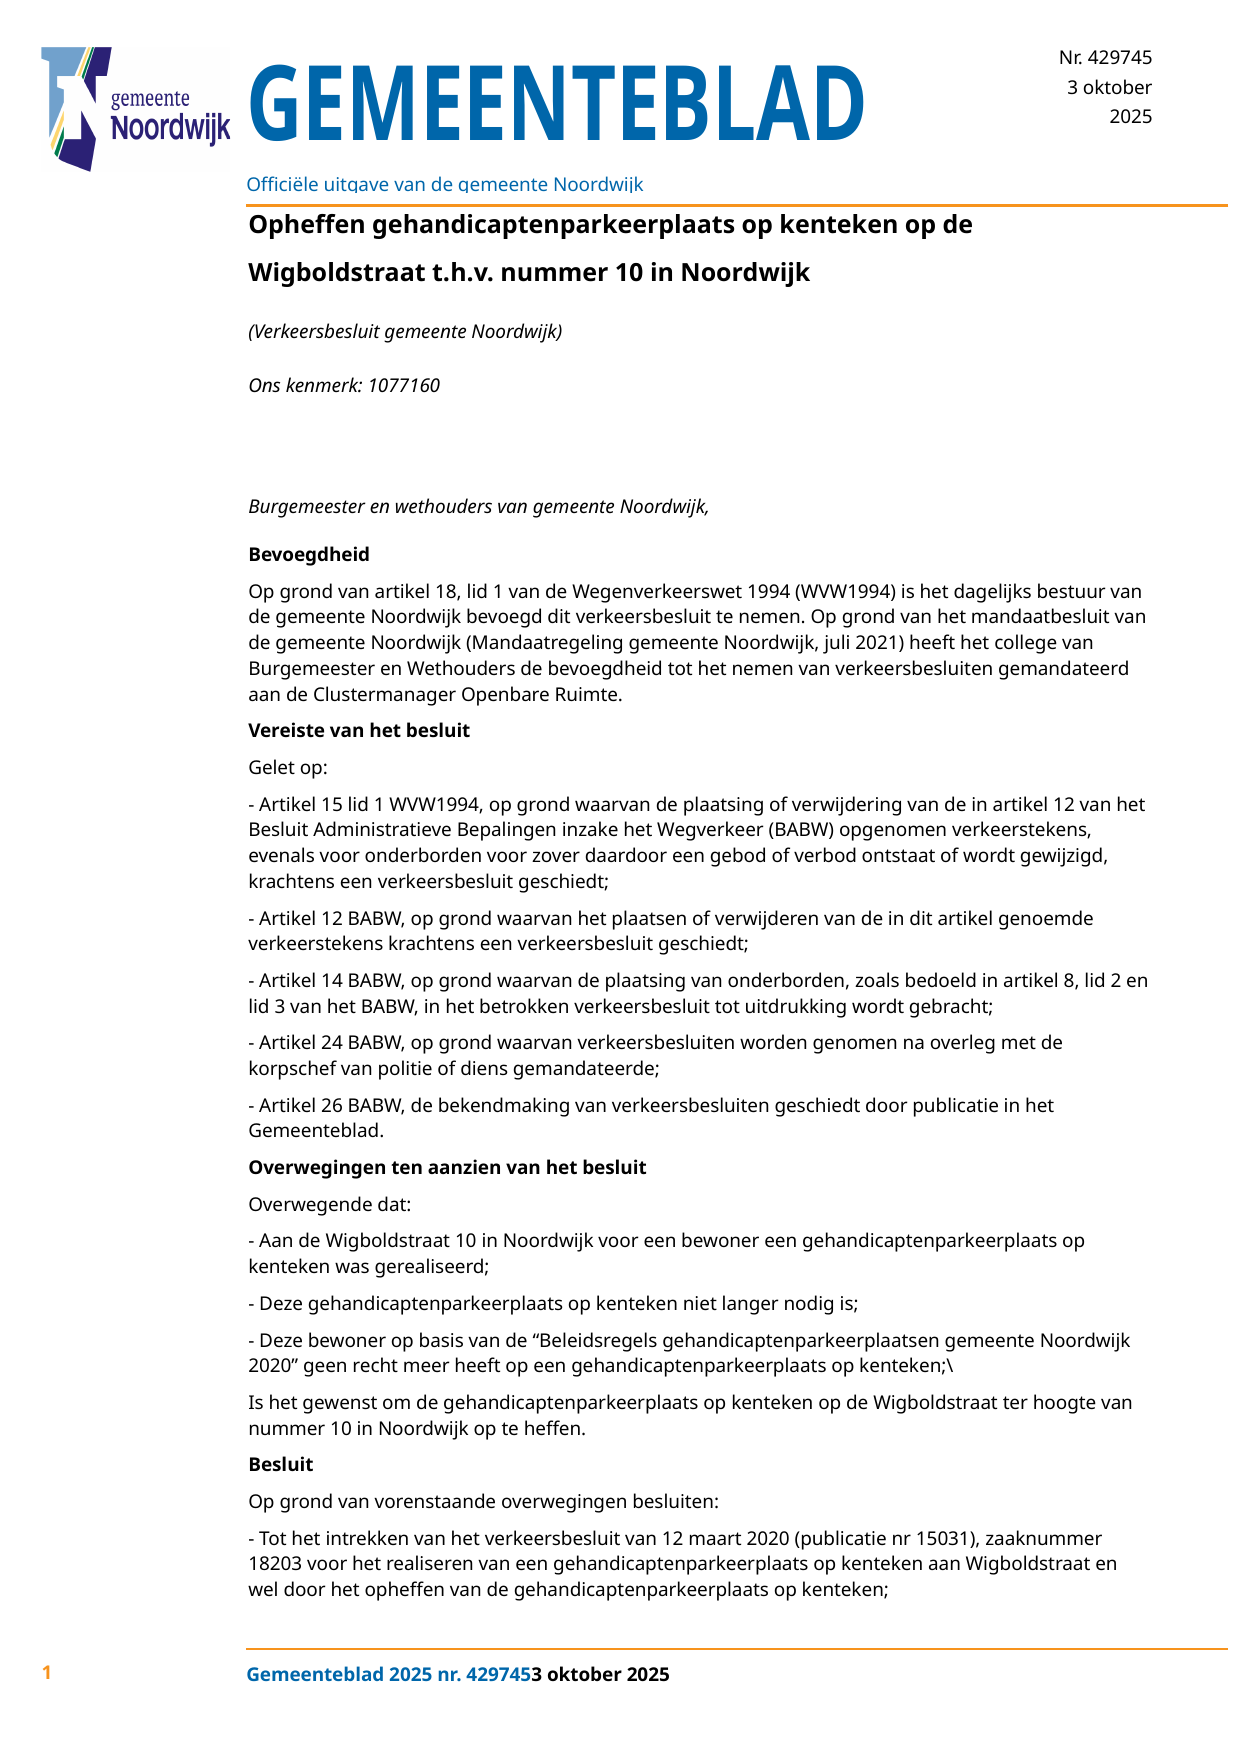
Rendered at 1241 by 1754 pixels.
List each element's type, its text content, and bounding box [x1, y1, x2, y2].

text - Artikel 14 BABW, op grond waarvan de plaatsing van onderborden, zoals bedoeld in artikel 8, lid 2 en lid 3 van het BABW, in het betrokken verkeersbesluit tot uitdrukking wordt gebracht; [248, 967, 1152, 1019]
text - Tot het intrekken van het verkeersbesluit van 12 maart 2020 (publicatie nr 15031), zaaknummer 18203 voor het realiseren van een gehandicaptenparkeerplaats op kenteken aan Wigboldstraat en wel door het opheffen van de gehandicaptenparkeerplaats op kenteken; [248, 1525, 1152, 1602]
text Besluit [248, 1452, 1152, 1477]
text Vereiste van het besluit [248, 718, 1152, 743]
text Op grond van artikel 18, lid 1 van de Wegenverkeerswet 1994 (WVW1994) is het dagelijks bestuur van de gemeente Noordwijk bevoegd dit verkeersbesluit te nemen. Op grond van het mandaatbesluit van de gemeente Noordwijk (Mandaatregeling gemeente Noordwijk, juli 2021) heeft het college van Burgemeester en Wethouders de bevoegdheid tot het nemen van verkeersbesluiten gemandateerd aan de Clustermanager Openbare Ruimte. [248, 578, 1152, 707]
text Opheffen gehandicaptenparkeerplaats op kenteken op de Wigboldstraat t.h.v. nummer 10 in Noordwijk [248, 207, 1152, 288]
text Burgemeester en wethouders van gemeente Noordwijk, [248, 494, 1152, 519]
text Overwegingen ten aanzien van het besluit [248, 1154, 1152, 1180]
text - Artikel 15 lid 1 WVW1994, op grond waarvan de plaatsing of verwijdering van de in artikel 12 van het Besluit Administratieve Bepalingen inzake het Wegverkeer (BABW) opgenomen verkeerstekens, evenals voor onderborden voor zover daardoor een gebod of verbod ontstaat of wordt gewijzigd, krachtens een verkeersbesluit geschiedt; [248, 791, 1152, 894]
text (Verkeersbesluit gemeente Noordwijk) [248, 318, 1152, 344]
text Is het gewenst om de gehandicaptenparkeerplaats op kenteken op de Wigboldstraat ter hoogte van nummer 10 in Noordwijk op te heffen. [248, 1389, 1152, 1441]
text - Artikel 12 BABW, op grond waarvan het plaatsen of verwijderen van de in dit artikel genoemde verkeerstekens krachtens een verkeersbesluit geschiedt; [248, 905, 1152, 956]
text Overwegende dat: [248, 1191, 1152, 1217]
text Gelet op: [248, 754, 1152, 780]
text - Deze gehandicaptenparkeerplaats op kenteken niet langer nodig is; [248, 1290, 1152, 1316]
picture [41, 47, 231, 172]
text - Artikel 26 BABW, de bekendmaking van verkeersbesluiten geschiedt door publicatie in het Gemeenteblad. [248, 1092, 1152, 1143]
text Ons kenmerk: 1077160 [248, 372, 1152, 398]
text - Aan de Wigboldstraat 10 in Noordwijk voor een bewoner een gehandicaptenparkeerplaats op kenteken was gerealiseerd; [248, 1228, 1152, 1279]
text - Artikel 24 BABW, op grond waarvan verkeersbesluiten worden genomen na overleg met de korpschef van politie of diens gemandateerde; [248, 1029, 1152, 1081]
text Bevoegdheid [248, 541, 1152, 567]
text Op grond van vorenstaande overwegingen besluiten: [248, 1488, 1152, 1514]
text - Deze bewoner op basis van de “Beleidsregels gehandicaptenparkeerplaatsen gemeente Noordwijk 2020” geen recht meer heeft op een gehandicaptenparkeerplaats op kenteken;\ [248, 1327, 1152, 1378]
